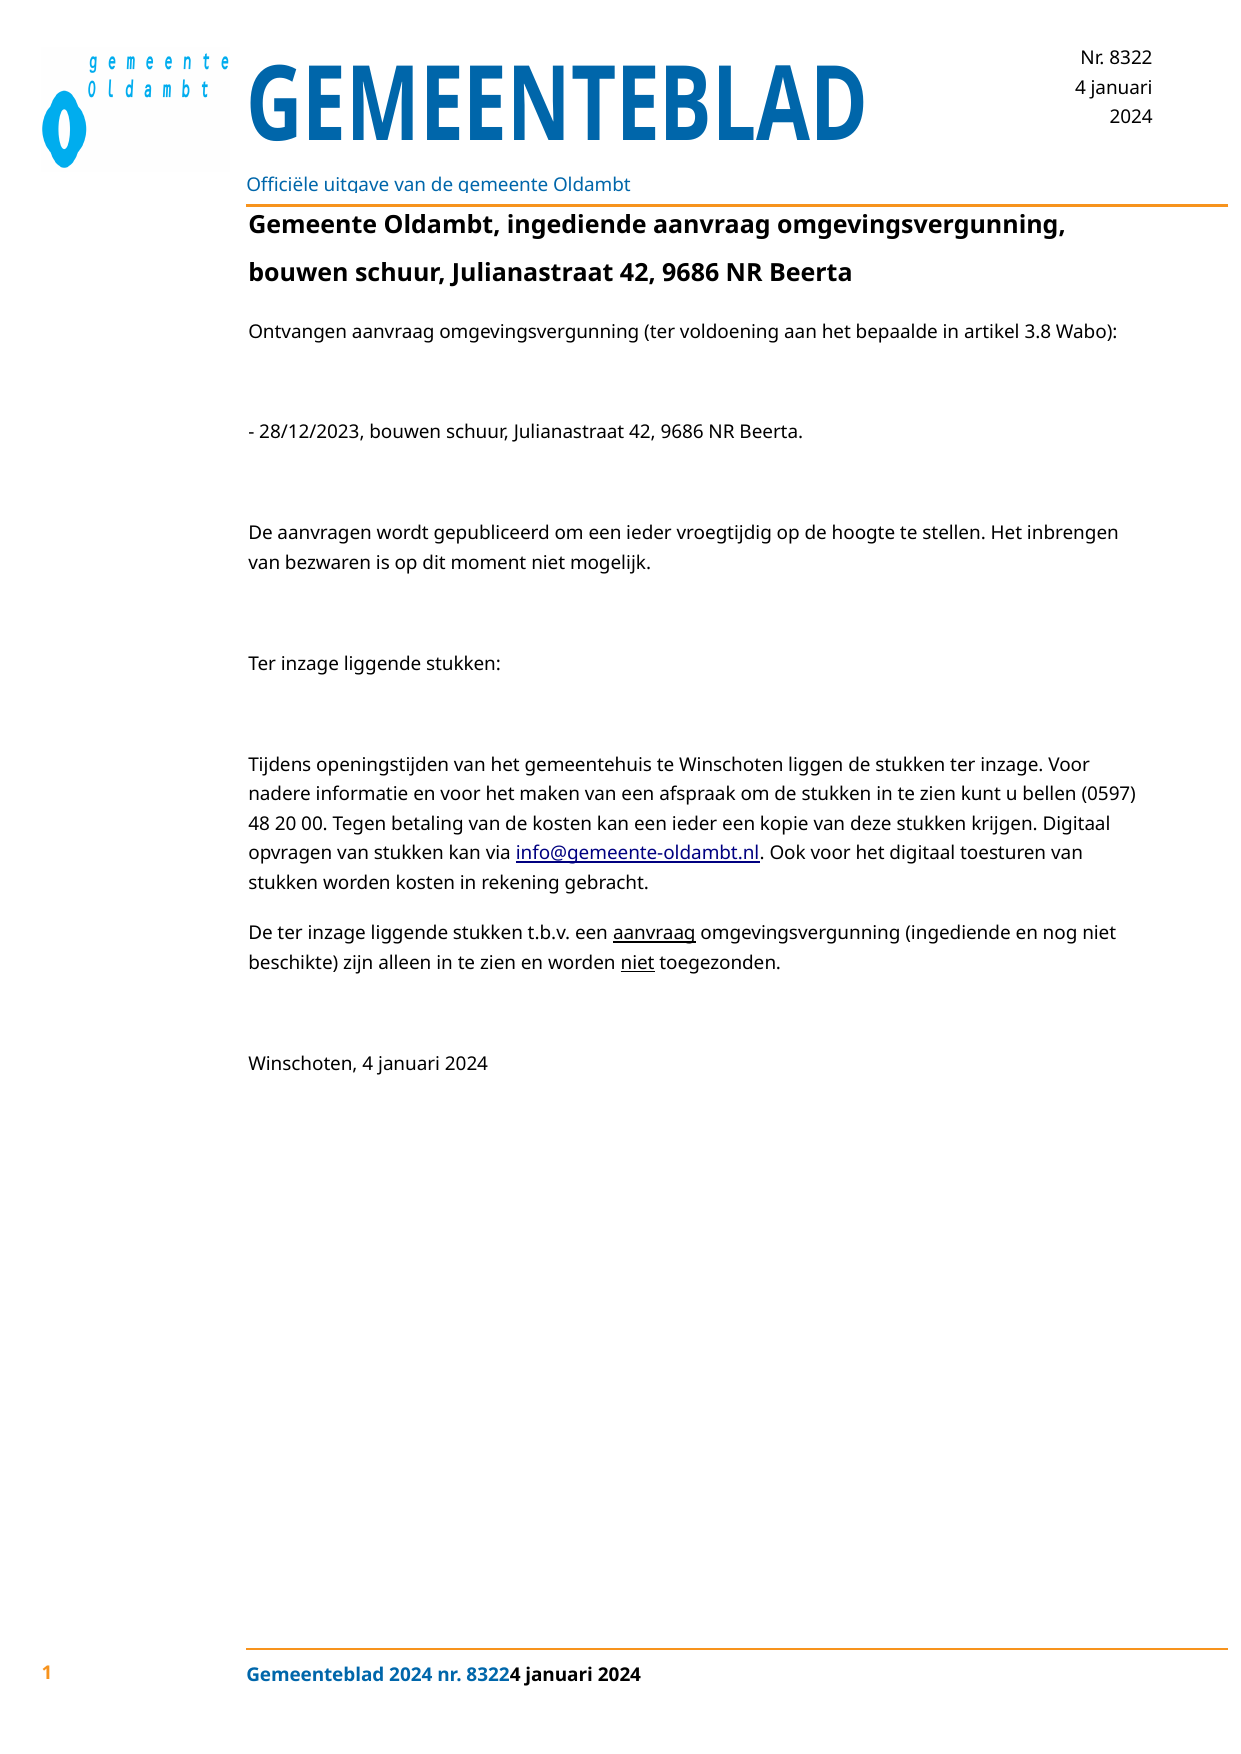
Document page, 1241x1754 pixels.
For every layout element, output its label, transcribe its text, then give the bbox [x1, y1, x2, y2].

text De ter inzage liggende stukken t.b.v. een aanvraag omgevingsvergunning (ingediende en nog niet beschikte) zijn alleen in te zien en worden niet toegezonden. [248, 919, 1152, 975]
text De aanvragen wordt gepubliceerd om een ieder vroegtijdig op de hoogte te stellen. Het inbrengen van bezwaren is op dit moment niet mogelijk. [248, 519, 1152, 575]
text Ter inzage liggende stukken: [248, 650, 1152, 676]
text - 28/12/2023, bouwen schuur, Julianastraat 42, 9686 NR Beerta. [248, 419, 1152, 444]
text Tijdens openingstijden van het gemeentehuis te Winschoten liggen de stukken ter inzage. Voor nadere informatie en voor het maken van een afspraak om de stukken in te zien kunt u bellen (0597) 48 20 00. Tegen betaling van de kosten kan een ieder een kopie van deze stukken krijgen. Digitaal opvragen van stukken kan via info@gemeente-oldambt.nl. Ook voor het digitaal toesturen van stukken worden kosten in rekening gebracht. [248, 751, 1152, 895]
text Gemeente Oldambt, ingediende aanvraag omgevingsvergunning, bouwen schuur, Julianastraat 42, 9686 NR Beerta [248, 207, 1152, 288]
picture [41, 47, 231, 172]
text Winschoten, 4 januari 2024 [248, 1050, 1152, 1076]
text Ontvangen aanvraag omgevingsvergunning (ter voldoening aan het bepaalde in artikel 3.8 Wabo): [248, 318, 1152, 344]
